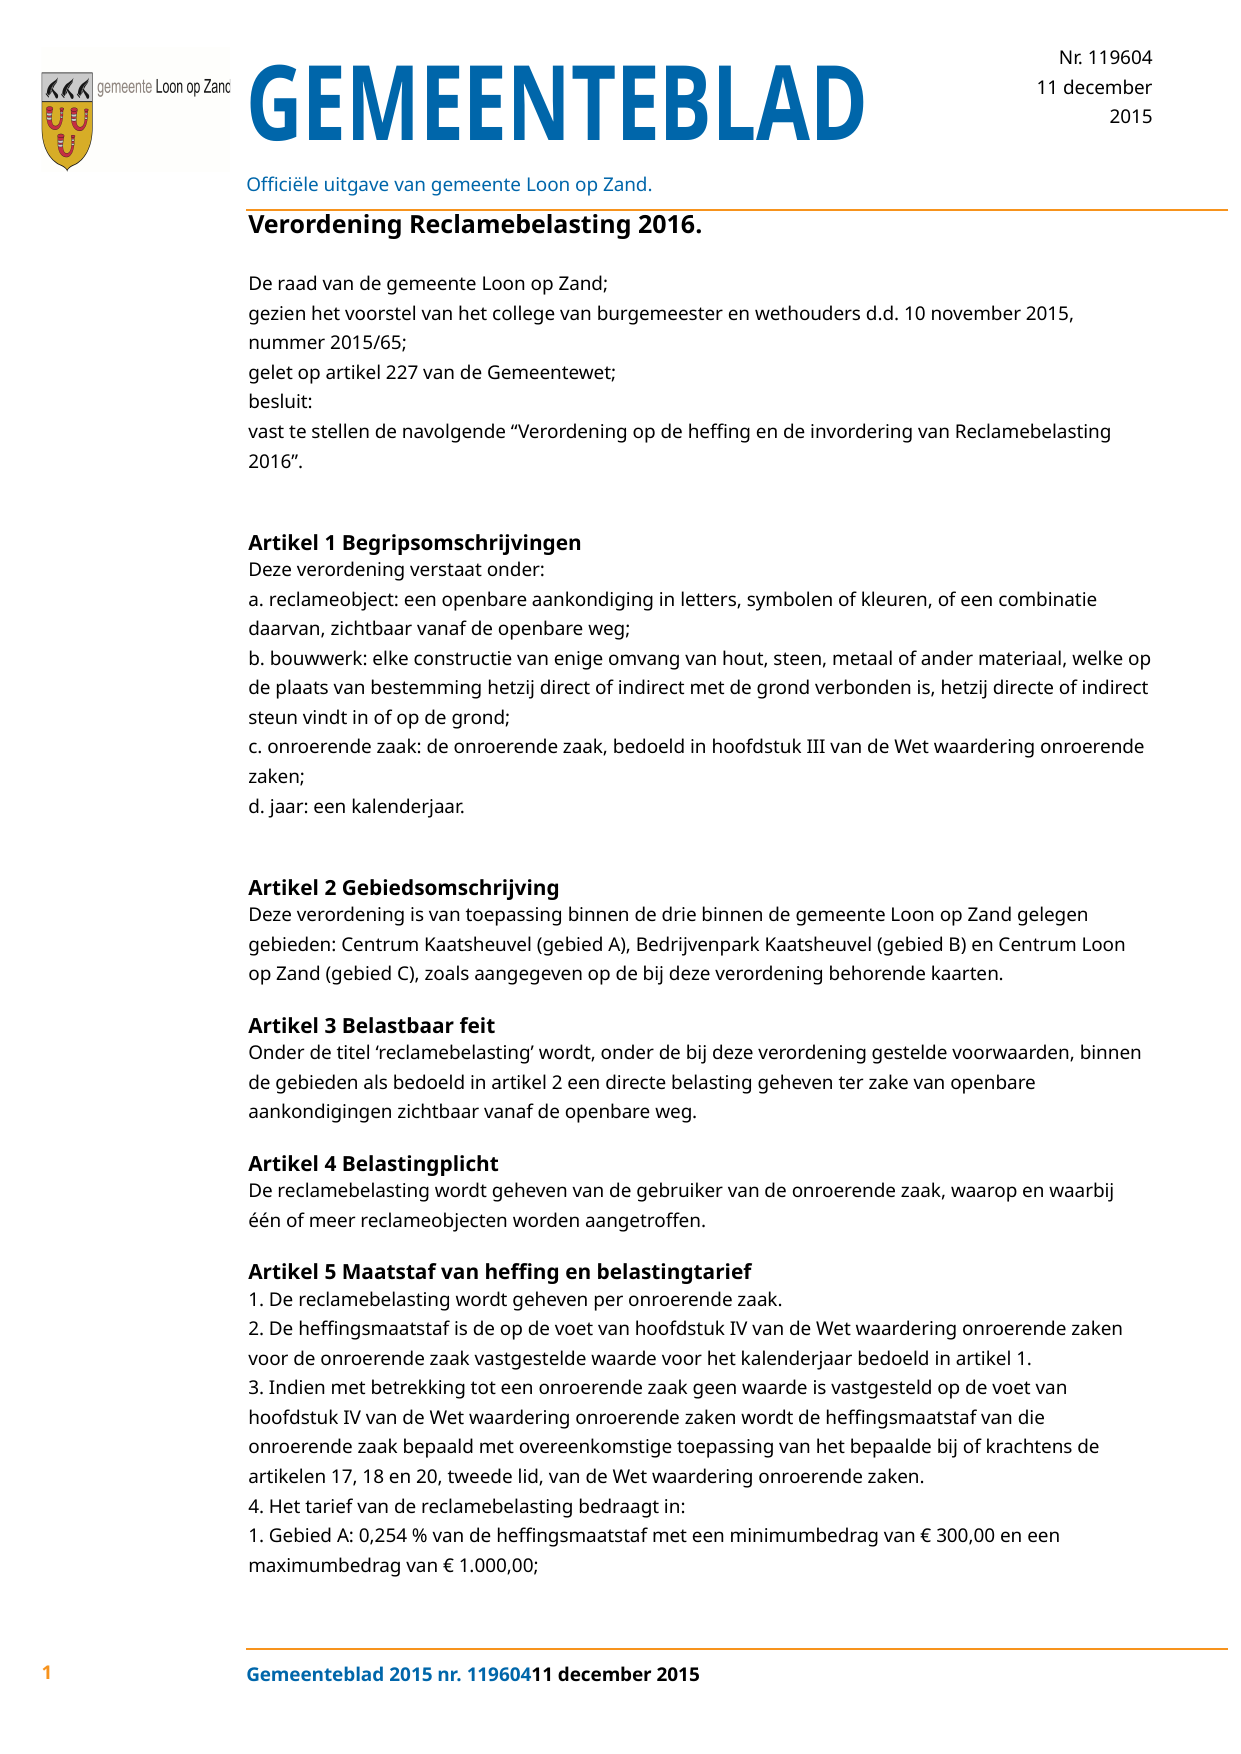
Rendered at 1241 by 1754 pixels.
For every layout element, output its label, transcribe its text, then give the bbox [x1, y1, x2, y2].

text Artikel 2 Gebiedsomschrijving [248, 873, 1152, 901]
text 1. Gebied A: 0,254 % van de heffingsmaatstaf met een minimumbedrag van € 300,00 en een maximumbedrag van € 1.000,00; [248, 1522, 1152, 1578]
text De reclamebelasting wordt geheven van de gebruiker van de onroerende zaak, waarop en waarbij één of meer reclameobjecten worden aangetroffen. [248, 1177, 1152, 1233]
text a. reclameobject: een openbare aankondiging in letters, symbolen of kleuren, of een combinatie daarvan, zichtbaar vanaf de openbare weg; [248, 586, 1152, 641]
text gelet op artikel 227 van de Gemeentewet; [248, 359, 1152, 385]
text nummer 2015/65; [248, 329, 1152, 355]
text 2. De heffingsmaatstaf is de op de voet van hoofdstuk IV van de Wet waardering onroerende zaken voor de onroerende zaak vastgestelde waarde voor het kalenderjaar bedoeld in artikel 1. [248, 1315, 1152, 1371]
text 1. De reclamebelasting wordt geheven per onroerende zaak. [248, 1286, 1152, 1312]
text Deze verordening is van toepassing binnen de drie binnen de gemeente Loon op Zand gelegen gebieden: Centrum Kaatsheuvel (gebied A), Bedrijvenpark Kaatsheuvel (gebied B) en Centrum Loon op Zand (gebied C), zoals aangegeven op de bij deze verordening behorende kaarten. [248, 901, 1152, 986]
text Deze verordening verstaat onder: [248, 556, 1152, 582]
text d. jaar: een kalenderjaar. [248, 793, 1152, 819]
text Artikel 1 Begripsomschrijvingen [248, 528, 1152, 556]
text Onder de titel ‘reclamebelasting’ wordt, onder de bij deze verordening gestelde voorwaarden, binnen de gebieden als bedoeld in artikel 2 een directe belasting geheven ter zake van openbare aankondigingen zichtbaar vanaf de openbare weg. [248, 1039, 1152, 1124]
text De raad van de gemeente Loon op Zand; [248, 270, 1152, 296]
text Artikel 5 Maatstaf van heffing en belastingtarief [248, 1257, 1152, 1286]
text gezien het voorstel van het college van burgemeester en wethouders d.d. 10 november 2015, [248, 300, 1152, 326]
text 4. Het tarief van de reclamebelasting bedraagt in: [248, 1493, 1152, 1519]
text b. bouwwerk: elke constructie van enige omvang van hout, steen, metaal of ander materiaal, welke op de plaats van bestemming hetzij direct of indirect met de grond verbonden is, hetzij directe of indirect steun vindt in of op de grond; [248, 645, 1152, 730]
text c. onroerende zaak: de onroerende zaak, bedoeld in hoofdstuk III van de Wet waardering onroerende zaken; [248, 734, 1152, 789]
text Verordening Reclamebelasting 2016. [248, 211, 1152, 241]
text vast te stellen de navolgende “Verordening op de heffing en de invordering van Reclamebelasting 2016”. [248, 418, 1152, 473]
text 3. Indien met betrekking tot een onroerende zaak geen waarde is vastgesteld op de voet van hoofdstuk IV van de Wet waardering onroerende zaken wordt de heffingsmaatstaf van die onroerende zaak bepaald met overeenkomstige toepassing van het bepaalde bij of krachtens de artikelen 17, 18 en 20, tweede lid, van de Wet waardering onroerende zaken. [248, 1374, 1152, 1489]
picture [41, 47, 231, 172]
text Artikel 3 Belastbaar feit [248, 1011, 1152, 1039]
text Artikel 4 Belastingplicht [248, 1149, 1152, 1177]
text besluit: [248, 389, 1152, 414]
